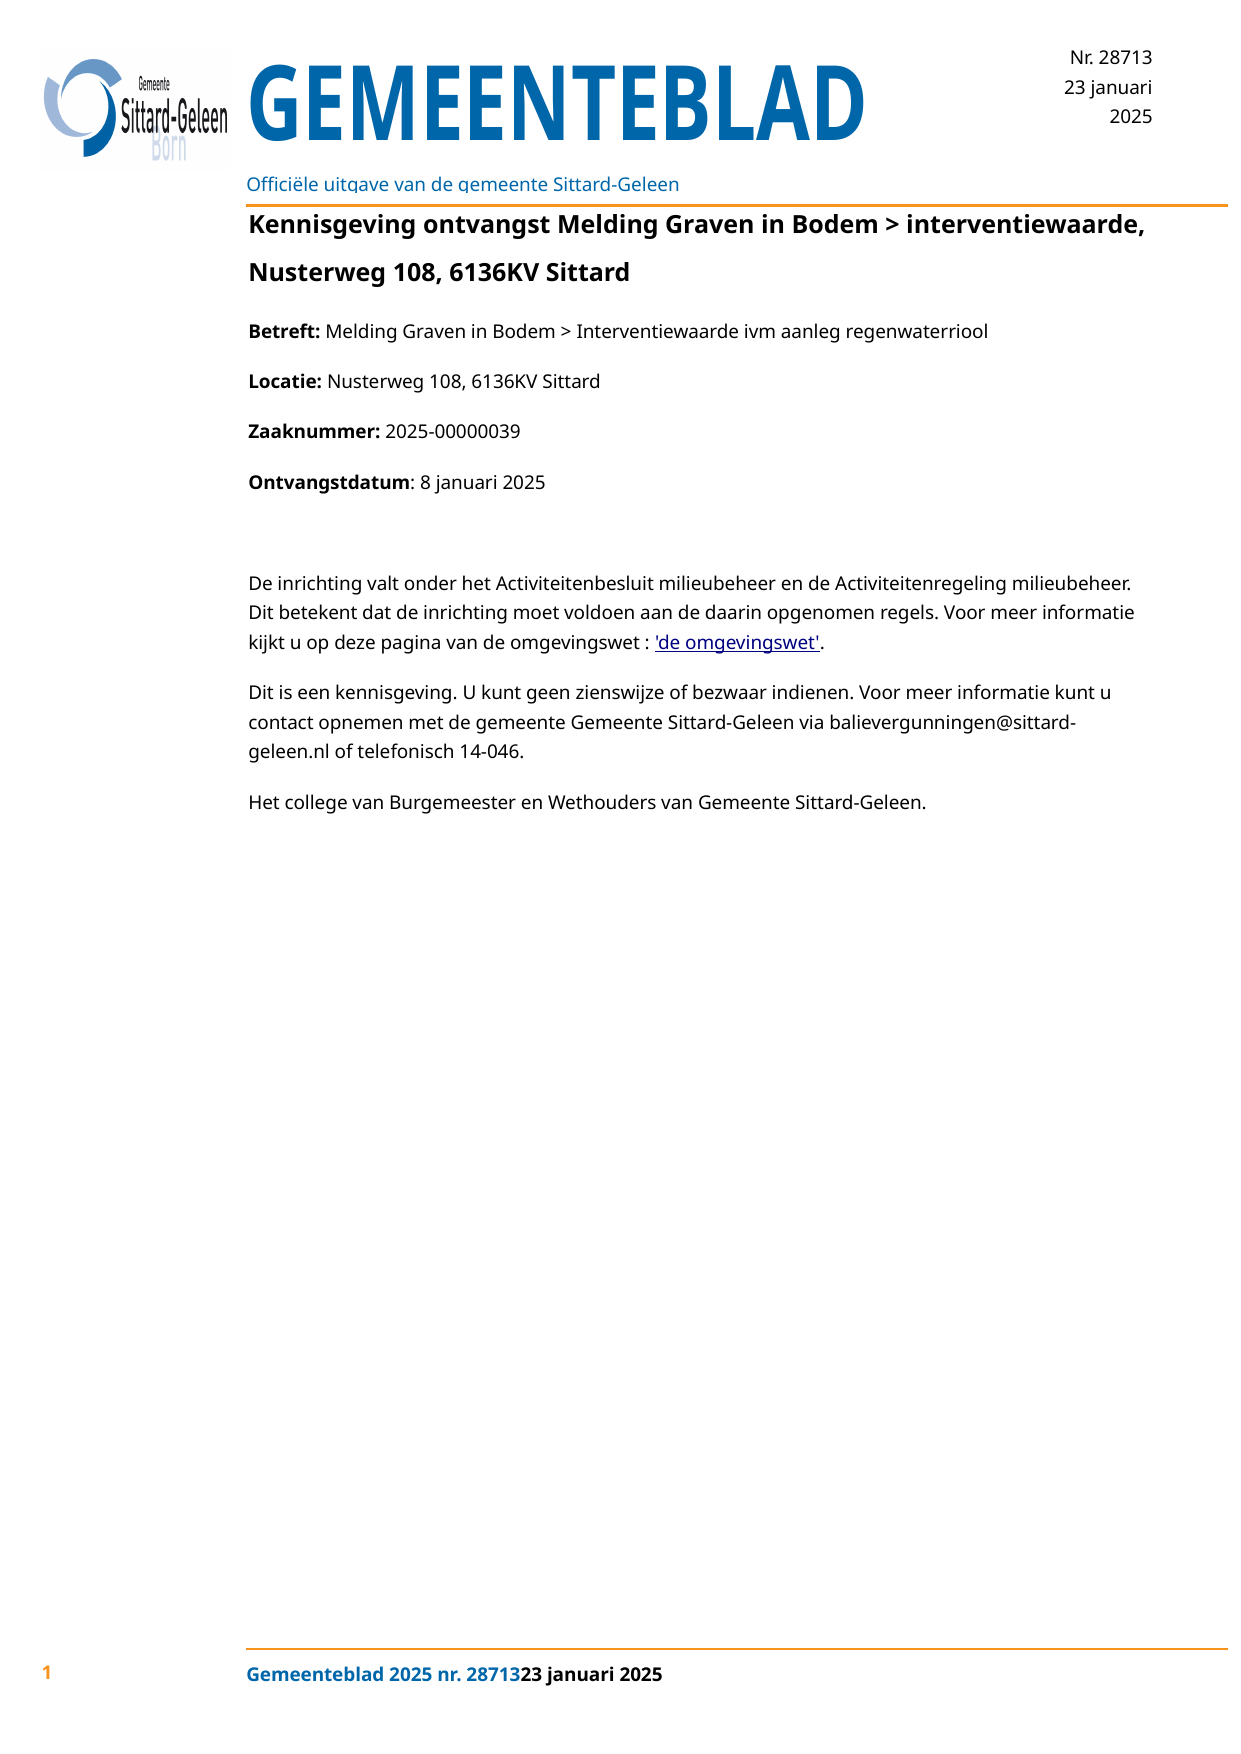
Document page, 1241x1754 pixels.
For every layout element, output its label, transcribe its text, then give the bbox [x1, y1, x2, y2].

text Locatie: Nusterweg 108, 6136KV Sittard [248, 368, 1152, 394]
text Betreft: Melding Graven in Bodem > Interventiewaarde ivm aanleg regenwaterriool [248, 318, 1152, 344]
text Kennisgeving ontvangst Melding Graven in Bodem > interventiewaarde, Nusterweg 108, 6136KV Sittard [248, 207, 1152, 288]
text Het college van Burgemeester en Wethouders van Gemeente Sittard-Geleen. [248, 789, 1152, 815]
text De inrichting valt onder het Activiteitenbesluit milieubeheer en de Activiteitenregeling milieubeheer. Dit betekent dat de inrichting moet voldoen aan de daarin opgenomen regels. Voor meer informatie kijkt u op deze pagina van de omgevingswet : 'de omgevingswet'. [248, 570, 1152, 655]
text Zaaknummer: 2025-00000039 [248, 419, 1152, 444]
text Ontvangstdatum: 8 januari 2025 [248, 469, 1152, 495]
text Dit is een kennisgeving. U kunt geen zienswijze of bezwaar indienen. Voor meer informatie kunt u contact opnemen met de gemeente Gemeente Sittard-Geleen via balievergunningen@sittard-geleen.nl of telefonisch 14-046. [248, 679, 1152, 764]
picture [41, 47, 231, 172]
